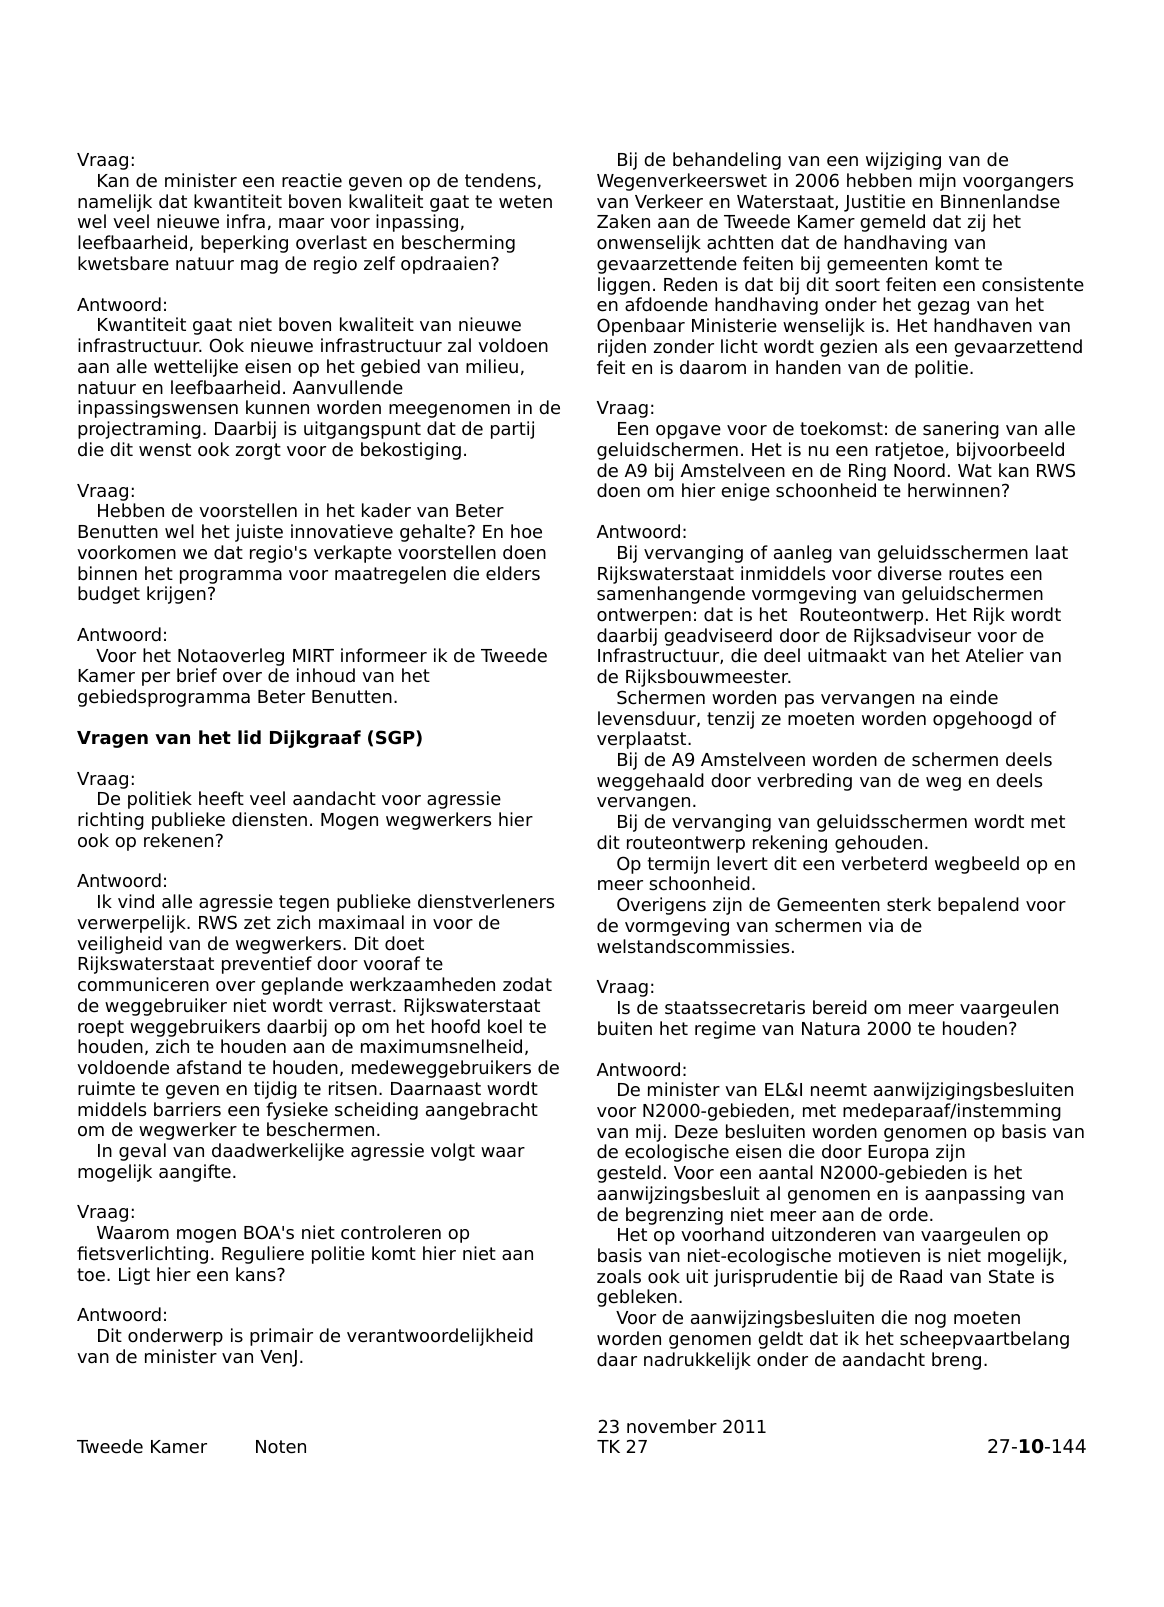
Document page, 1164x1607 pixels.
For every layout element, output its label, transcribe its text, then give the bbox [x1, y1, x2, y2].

text Antwoord: [77, 1305, 567, 1326]
text Antwoord: [596, 522, 1087, 543]
text Overigens zijn de Gemeenten sterk bepalend voor de vormgeving van schermen via de welstandscommissies. [596, 895, 1087, 957]
text Vraag: [77, 1202, 567, 1223]
text Op termijn levert dit een verbeterd wegbeeld op en meer schoonheid. [596, 853, 1087, 895]
text Antwoord: [77, 294, 567, 315]
text Vragen van het lid Dijkgraaf (SGP) [77, 728, 567, 748]
text Kan de minister een reactie geven op de tendens, namelijk dat kwantiteit boven kwaliteit gaat te weten wel veel nieuwe infra, maar voor inpassing, leefbaarheid, beperking overlast en bescherming kwetsbare natuur mag de regio zelf opdraaien? [77, 171, 567, 274]
text Schermen worden pas vervangen na einde levensduur, tenzij ze moeten worden opgehoogd of verplaatst. [596, 688, 1087, 750]
text In geval van daadwerkelijke agressie volgt waar mogelijk aangifte. [77, 1141, 567, 1182]
text Bij vervanging of aanleg van geluidsschermen laat Rijkswaterstaat inmiddels voor diverse routes een samenhangende vormgeving van geluidschermen ontwerpen: dat is het Routeontwerp. Het Rijk wordt daarbij geadviseerd door de Rijksadviseur voor de Infrastructuur, die deel uitmaakt van het Atelier van de Rijksbouwmeester. [596, 543, 1087, 688]
text Vraag: [77, 768, 567, 789]
text Vraag: [596, 977, 1087, 998]
text Ik vind alle agressie tegen publieke dienstverleners verwerpelijk. RWS zet zich maximaal in voor de veiligheid van de wegwerkers. Dit doet Rijkswaterstaat preventief door vooraf te communiceren over geplande werkzaamheden zodat de weggebruiker niet wordt verrast. Rijkswaterstaat roept weggebruikers daarbij op om het hoofd koel te houden, zich te houden aan de maximumsnelheid, voldoende afstand te houden, medeweggebruikers de ruimte te geven en tijdig te ritsen. Daarnaast wordt middels barriers een fysieke scheiding aangebracht om de wegwerker te beschermen. [77, 892, 567, 1141]
text Bij de behandeling van een wijziging van de Wegenverkeerswet in 2006 hebben mijn voorgangers van Verkeer en Waterstaat, Justitie en Binnenlandse Zaken aan de Tweede Kamer gemeld dat zij het onwenselijk achtten dat de handhaving van gevaarzettende feiten bij gemeenten komt te liggen. Reden is dat bij dit soort feiten een consistente en afdoende handhaving onder het gezag van het Openbaar Ministerie wenselijk is. Het handhaven van rijden zonder licht wordt gezien als een gevaarzettend feit en is daarom in handen van de politie. [596, 150, 1087, 378]
text Kwantiteit gaat niet boven kwaliteit van nieuwe infrastructuur. Ook nieuwe infrastructuur zal voldoen aan alle wettelijke eisen op het gebied van milieu, natuur en leefbaarheid. Aanvullende inpassingswensen kunnen worden meegenomen in de projectraming. Daarbij is uitgangspunt dat de partij die dit wenst ook zorgt voor de bekostiging. [77, 315, 567, 460]
text Antwoord: [596, 1059, 1087, 1080]
text Bij de vervanging van geluidsschermen wordt met dit routeontwerp rekening gehouden. [596, 812, 1087, 853]
text Het op voorhand uitzonderen van vaargeulen op basis van niet-ecologische motieven is niet mogelijk, zoals ook uit jurisprudentie bij de Raad van State is gebleken. [596, 1225, 1087, 1308]
text Vraag: [596, 398, 1087, 419]
text Bij de A9 Amstelveen worden de schermen deels weggehaald door verbreding van de weg en deels vervangen. [596, 750, 1087, 812]
text Vraag: [77, 480, 567, 501]
text De politiek heeft veel aandacht voor agressie richting publieke diensten. Mogen wegwerkers hier ook op rekenen? [77, 789, 567, 851]
text Vraag: [77, 150, 567, 171]
text Een opgave voor de toekomst: de sanering van alle geluidschermen. Het is nu een ratjetoe, bijvoorbeeld de A9 bij Amstelveen en de Ring Noord. Wat kan RWS doen om hier enige schoonheid te herwinnen? [596, 419, 1087, 502]
text Antwoord: [77, 871, 567, 892]
text Waarom mogen BOA's niet controleren op fietsverlichting. Reguliere politie komt hier niet aan toe. Ligt hier een kans? [77, 1223, 567, 1285]
text Voor het Notaoverleg MIRT informeer ik de Tweede Kamer per brief over de inhoud van het gebiedsprogramma Beter Benutten. [77, 646, 567, 708]
text De minister van EL&I neemt aanwijzigingsbesluiten voor N2000-gebieden, met medeparaaf/instemming van mij. Deze besluiten worden genomen op basis van de ecologische eisen die door Europa zijn gesteld. Voor een aantal N2000-gebieden is het aanwijzingsbesluit al genomen en is aanpassing van de begrenzing niet meer aan de orde. [596, 1080, 1087, 1225]
text Voor de aanwijzingsbesluiten die nog moeten worden genomen geldt dat ik het scheepvaartbelang daar nadrukkelijk onder de aandacht breng. [596, 1308, 1087, 1370]
text Antwoord: [77, 625, 567, 646]
text Hebben de voorstellen in het kader van Beter Benutten wel het juiste innovatieve gehalte? En hoe voorkomen we dat regio's verkapte voorstellen doen binnen het programma voor maatregelen die elders budget krijgen? [77, 501, 567, 605]
text Is de staatssecretaris bereid om meer vaargeulen buiten het regime van Natura 2000 te houden? [596, 998, 1087, 1039]
text Dit onderwerp is primair de verantwoordelijkheid van de minister van VenJ. [77, 1326, 567, 1367]
